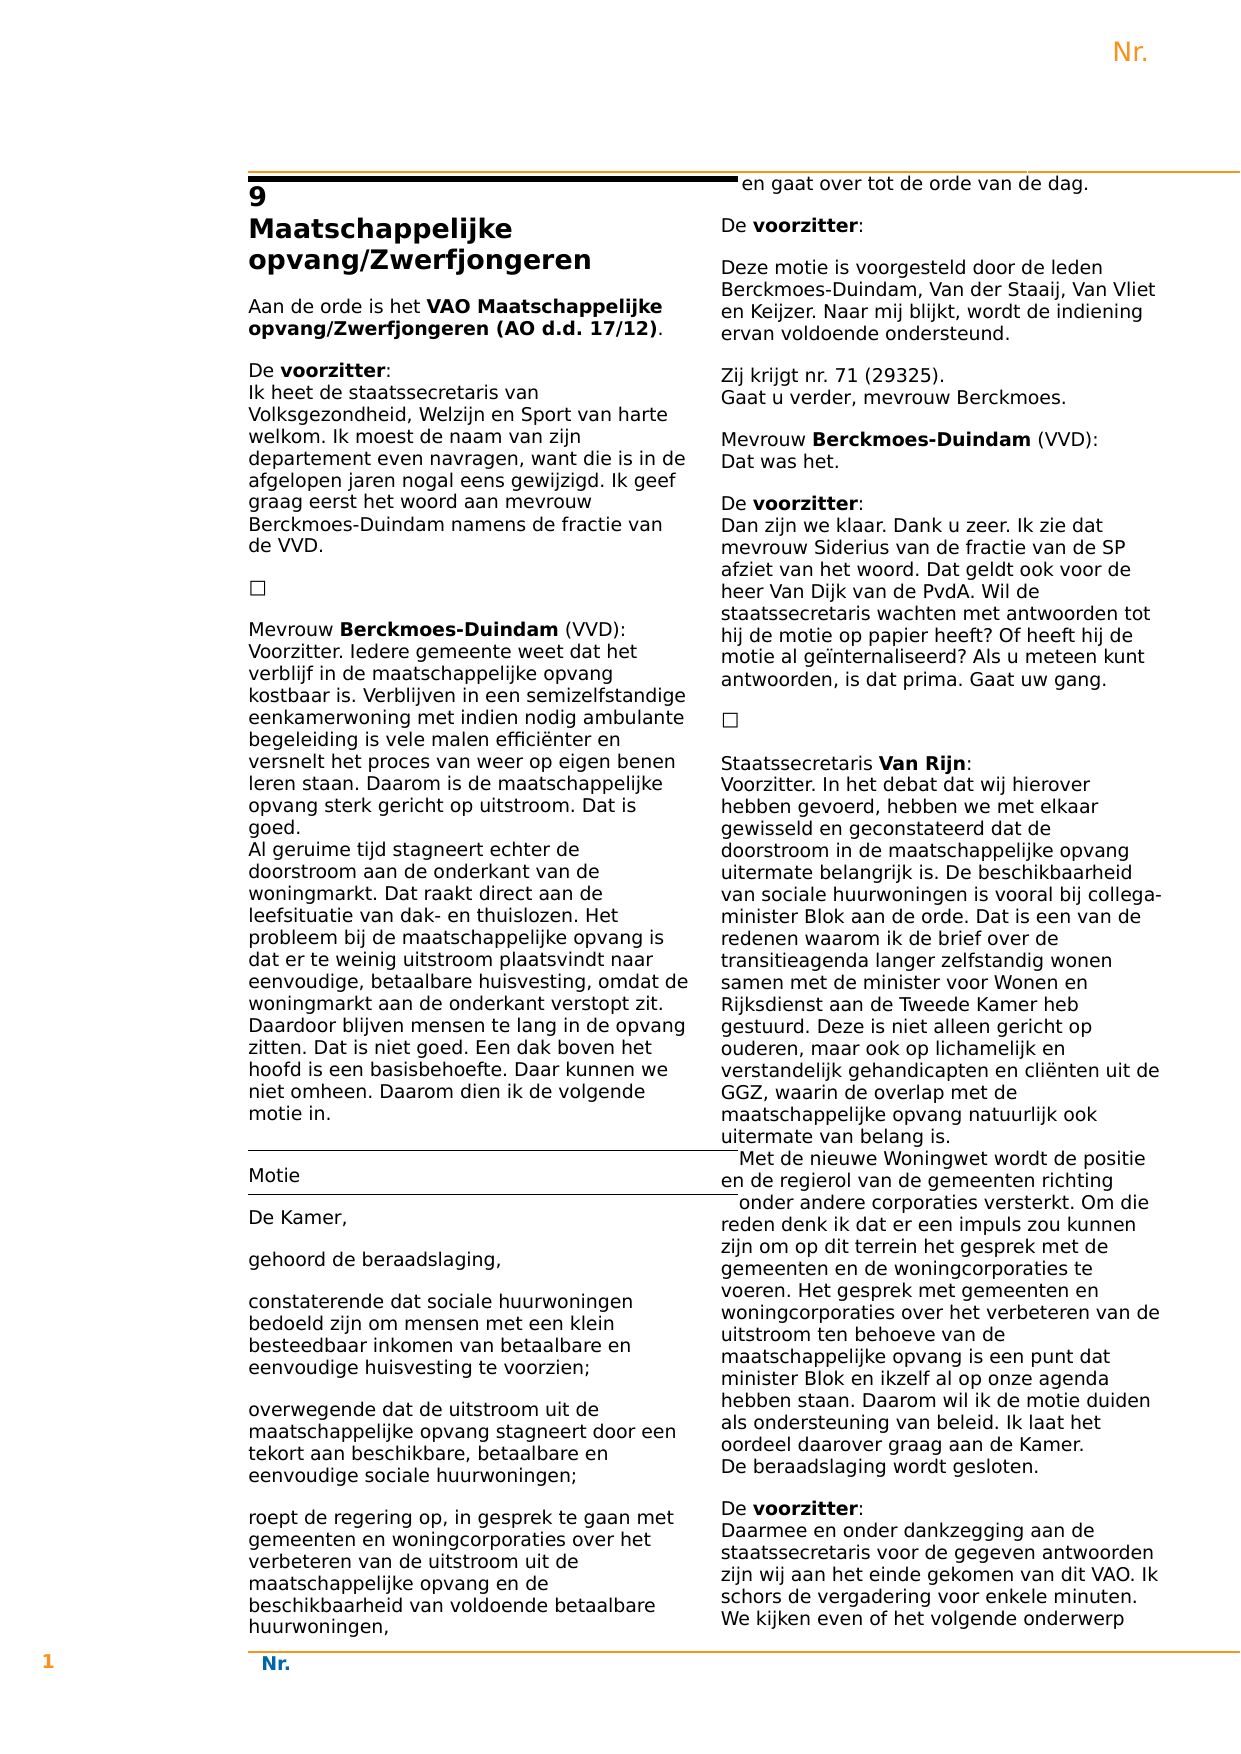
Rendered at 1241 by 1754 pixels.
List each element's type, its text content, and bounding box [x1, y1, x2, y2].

text Al geruime tijd stagneert echter de doorstroom aan de onderkant van de woningmarkt. Dat raakt direct aan de leefsituatie van dak- en thuislozen. Het probleem bij de maatschappelijke opvang is dat er te weinig uitstroom plaatsvindt naar eenvoudige, betaalbare huisvesting, omdat de woningmarkt aan de onderkant verstopt zit. Daardoor blijven mensen te lang in de opvang zitten. Dat is niet goed. Een dak boven het hoofd is een basisbehoefte. Daar kunnen we niet omheen. Daarom dien ik de volgende motie in. [248, 839, 691, 1125]
text De voorzitter: [721, 215, 1163, 237]
text Daarmee en onder dankzegging aan de staatssecretaris voor de gegeven antwoorden zijn wij aan het einde gekomen van dit VAO. Ik schors de vergadering voor enkele minuten. We kijken even of het volgende onderwerp [721, 1520, 1163, 1629]
text Dat was het. [721, 451, 1163, 473]
text Voorzitter. Iedere gemeente weet dat het verblijf in de maatschappelijke opvang kostbaar is. Verblijven in een semizelfstandige eenkamerwoning met indien nodig ambulante begeleiding is vele malen efficiënter en versnelt het proces van weer op eigen benen leren staan. Daarom is de maatschappelijke opvang sterk gericht op uitstroom. Dat is goed. [248, 641, 691, 839]
text Staatssecretaris Van Rijn: [721, 752, 1163, 774]
text De voorzitter: [721, 493, 1163, 514]
text Mevrouw Berckmoes-Duindam (VVD): [721, 429, 1163, 451]
text Ik heet de staatssecretaris van Volksgezondheid, Welzijn en Sport van harte welkom. Ik moest de naam van zijn departement even navragen, want die is in de afgelopen jaren nogal eens gewijzigd. Ik geef graag eerst het woord aan mevrouw Berckmoes-Duindam namens de fractie van de VVD. [248, 382, 691, 557]
text De voorzitter: [248, 359, 691, 382]
text gehoord de beraadslaging, [248, 1249, 691, 1271]
text Voorzitter. In het debat dat wij hierover hebben gevoerd, hebben we met elkaar gewisseld en geconstateerd dat de doorstroom in de maatschappelijke opvang uitermate belangrijk is. De beschikbaarheid van sociale huurwoningen is vooral bij collega-minister Blok aan de orde. Dat is een van de redenen waarom ik de brief over de transitieagenda langer zelfstandig wonen samen met de minister voor Wonen en Rijksdienst aan de Tweede Kamer heb gestuurd. Deze is niet alleen gericht op ouderen, maar ook op lichamelijk en verstandelijk gehandicapten en cliënten uit de GGZ, waarin de overlap met de maatschappelijke opvang natuurlijk ook uitermate van belang is. [721, 774, 1163, 1148]
title 9 Maatschappelijke opvang/Zwerfjongeren [248, 182, 691, 276]
text roept de regering op, in gesprek te gaan met gemeenten en woningcorporaties over het verbeteren van de uitstroom uit de maatschappelijke opvang en de beschikbaarheid van voldoende betaalbare huurwoningen, [248, 1507, 691, 1638]
text Motie [248, 1165, 691, 1187]
text Gaat u verder, mevrouw Berckmoes. [721, 387, 1163, 409]
text overwegende dat de uitstroom uit de maatschappelijke opvang stagneert door een tekort aan beschikbare, betaalbare en eenvoudige sociale huurwoningen; [248, 1399, 691, 1487]
text De Kamer, [248, 1207, 691, 1229]
text Aan de orde is het VAO Maatschappelijke opvang/Zwerfjongeren (AO d.d. 17/12). [248, 296, 691, 339]
text Met de nieuwe Woningwet wordt de positie en de regierol van de gemeenten richting onder andere corporaties versterkt. Om die reden denk ik dat er een impuls zou kunnen zijn om op dit terrein het gesprek met de gemeenten en de woningcorporaties te voeren. Het gesprek met gemeenten en woningcorporaties over het verbeteren van de uitstroom ten behoeve van de maatschappelijke opvang is een punt dat minister Blok en ikzelf al op onze agenda hebben staan. Daarom wil ik de motie duiden als ondersteuning van beleid. Ik laat het oordeel daarover graag aan de Kamer. [721, 1148, 1163, 1456]
text ⬜ [248, 577, 691, 599]
text ⬜ [721, 710, 1163, 732]
text De beraadslaging wordt gesloten. [721, 1456, 1163, 1478]
text De voorzitter: [721, 1498, 1163, 1520]
text Zij krijgt nr. 71 (29325). [721, 365, 1163, 387]
text Mevrouw Berckmoes-Duindam (VVD): [248, 619, 691, 641]
text Dan zijn we klaar. Dank u zeer. Ik zie dat mevrouw Siderius van de fractie van de SP afziet van het woord. Dat geldt ook voor de heer Van Dijk van de PvdA. Wil de staatssecretaris wachten met antwoorden tot hij de motie op papier heeft? Of heeft hij de motie al geïnternaliseerd? Als u meteen kunt antwoorden, is dat prima. Gaat uw gang. [721, 514, 1163, 690]
text en gaat over tot de orde van de dag. [721, 173, 1163, 195]
text constaterende dat sociale huurwoningen bedoeld zijn om mensen met een klein besteedbaar inkomen van betaalbare en eenvoudige huisvesting te voorzien; [248, 1291, 691, 1379]
text Deze motie is voorgesteld door de leden Berckmoes-Duindam, Van der Staaij, Van Vliet en Keijzer. Naar mij blijkt, wordt de indiening ervan voldoende ondersteund. [721, 257, 1163, 345]
